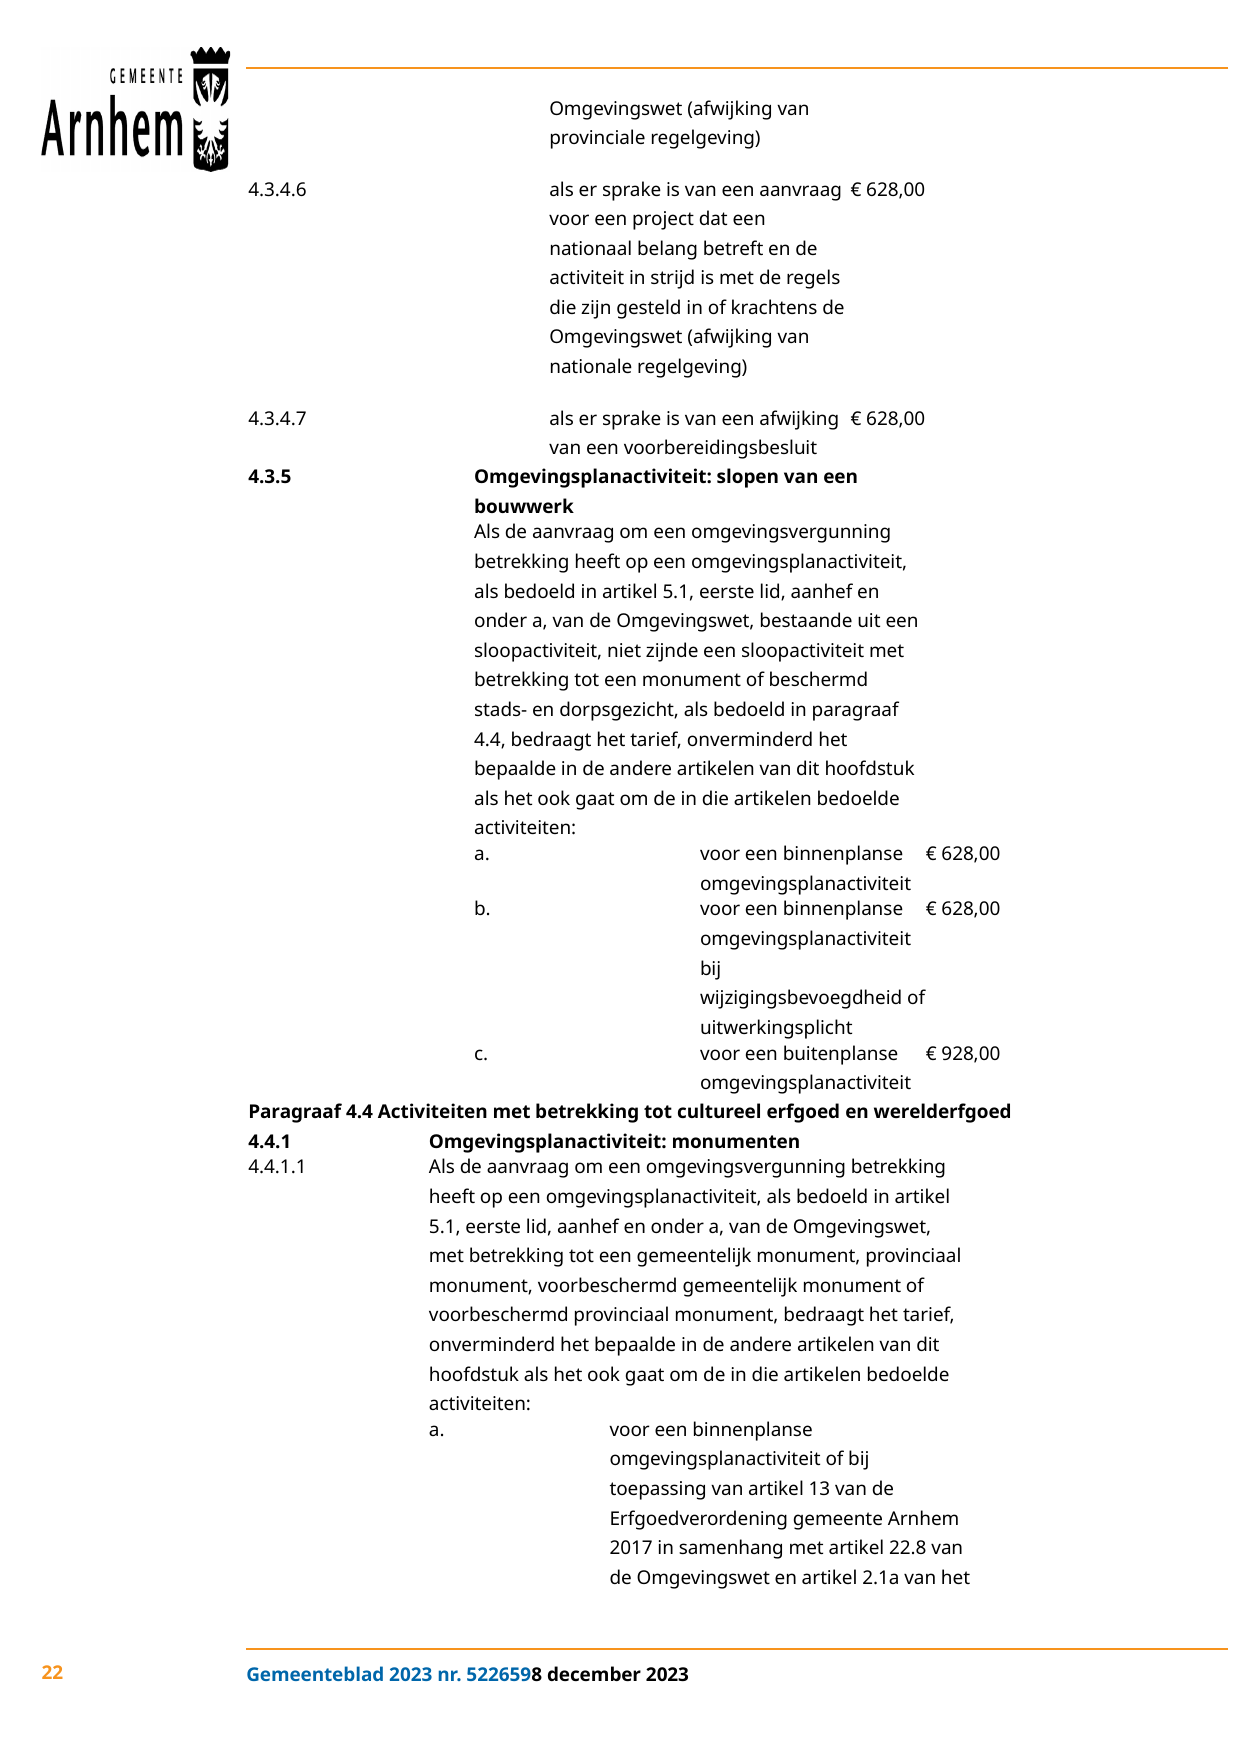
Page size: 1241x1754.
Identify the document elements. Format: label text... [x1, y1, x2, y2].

table_cell 4.4.1.1 [248, 1154, 429, 1416]
table_cell voor een binnenplanse omgevingsplanactiviteit bij wijzigingsbevoegdheid of uitwerkingsplicht [700, 896, 926, 1040]
table_cell c. [474, 1040, 700, 1095]
table_cell [248, 519, 474, 1095]
table_cell 4.3.4.7 [248, 405, 549, 460]
table_cell [248, 150, 549, 176]
table_cell als er sprake is van een aanvraag voor een project dat een nationaal belang betreft en de activiteit in strijd is met de regels die zijn gesteld in of krachtens de Omgevingswet (afwijking van nationale regelgeving) [549, 176, 850, 379]
table_cell € 628,00 [926, 840, 1152, 896]
table_cell [549, 379, 850, 405]
table_cell [971, 1416, 1152, 1590]
table_cell [850, 379, 1152, 405]
table_cell [248, 379, 549, 405]
table_cell als er sprake is van een afwijking van een voorbereidingsbesluit [549, 405, 850, 460]
table_cell 4.3.4.6 [248, 176, 549, 379]
picture [41, 47, 231, 172]
table_cell [248, 95, 549, 150]
table_cell [926, 519, 1152, 840]
table_cell Als de aanvraag om een omgevingsvergunning betrekking heeft op een omgevingsplanactiviteit, als bedoeld in artikel 5.1, eerste lid, aanhef en onder a, van de Omgevingswet, met betrekking tot een gemeentelijk monument, provinciaal monument, voorbeschermd gemeentelijk monument of voorbeschermd provinciaal monument, bedraagt het tarief, onverminderd het bepaalde in de andere artikelen van dit hoofdstuk als het ook gaat om de in die artikelen bedoelde activiteiten: [429, 1154, 971, 1416]
table_cell a. [429, 1416, 609, 1590]
table_cell a. [474, 840, 700, 896]
table_cell [850, 150, 1152, 176]
table_cell voor een buitenplanse omgevingsplanactiviteit [700, 1040, 926, 1095]
table_header 4.3.5 [248, 464, 474, 519]
table_cell voor een binnenplanse omgevingsplanactiviteit of bij toepassing van artikel 13 van de Erfgoedverordening gemeente Arnhem 2017 in samenhang met artikel 22.8 van de Omgevingswet en artikel 2.1a van het [609, 1416, 971, 1590]
table_cell b. [474, 896, 700, 1040]
table_cell € 628,00 [926, 896, 1152, 1040]
table_header [926, 464, 1152, 519]
table_cell € 928,00 [926, 1040, 1152, 1095]
table_cell [850, 95, 1152, 150]
table_cell voor een binnenplanse omgevingsplanactiviteit [700, 840, 926, 896]
table_cell [248, 1416, 429, 1590]
table_cell Als de aanvraag om een omgevingsvergunning betrekking heeft op een omgevingsplanactiviteit, als bedoeld in artikel 5.1, eerste lid, aanhef en onder a, van de Omgevingswet, bestaande uit een sloopactiviteit, niet zijnde een sloopactiviteit met betrekking tot een monument of beschermd stads- en dorpsgezicht, als bedoeld in paragraaf 4.4, bedraagt het tarief, onverminderd het bepaalde in de andere artikelen van dit hoofdstuk als het ook gaat om de in die artikelen bedoelde activiteiten: [474, 519, 926, 840]
table_cell € 628,00 [850, 405, 1152, 460]
table_header [971, 1128, 1152, 1154]
table_header Omgevingsplanactiviteit: monumenten [429, 1128, 971, 1154]
table_header Omgevingsplanactiviteit: slopen van een bouwwerk [474, 464, 926, 519]
table_cell [971, 1154, 1152, 1416]
table_cell Omgevingswet (afwijking van provinciale regelgeving) [549, 95, 850, 150]
text Paragraaf 4.4 Activiteiten met betrekking tot cultureel erfgoed en werelderfgoed [248, 1098, 1152, 1124]
table_cell € 628,00 [850, 176, 1152, 379]
table_cell [549, 150, 850, 176]
table_header 4.4.1 [248, 1128, 429, 1154]
